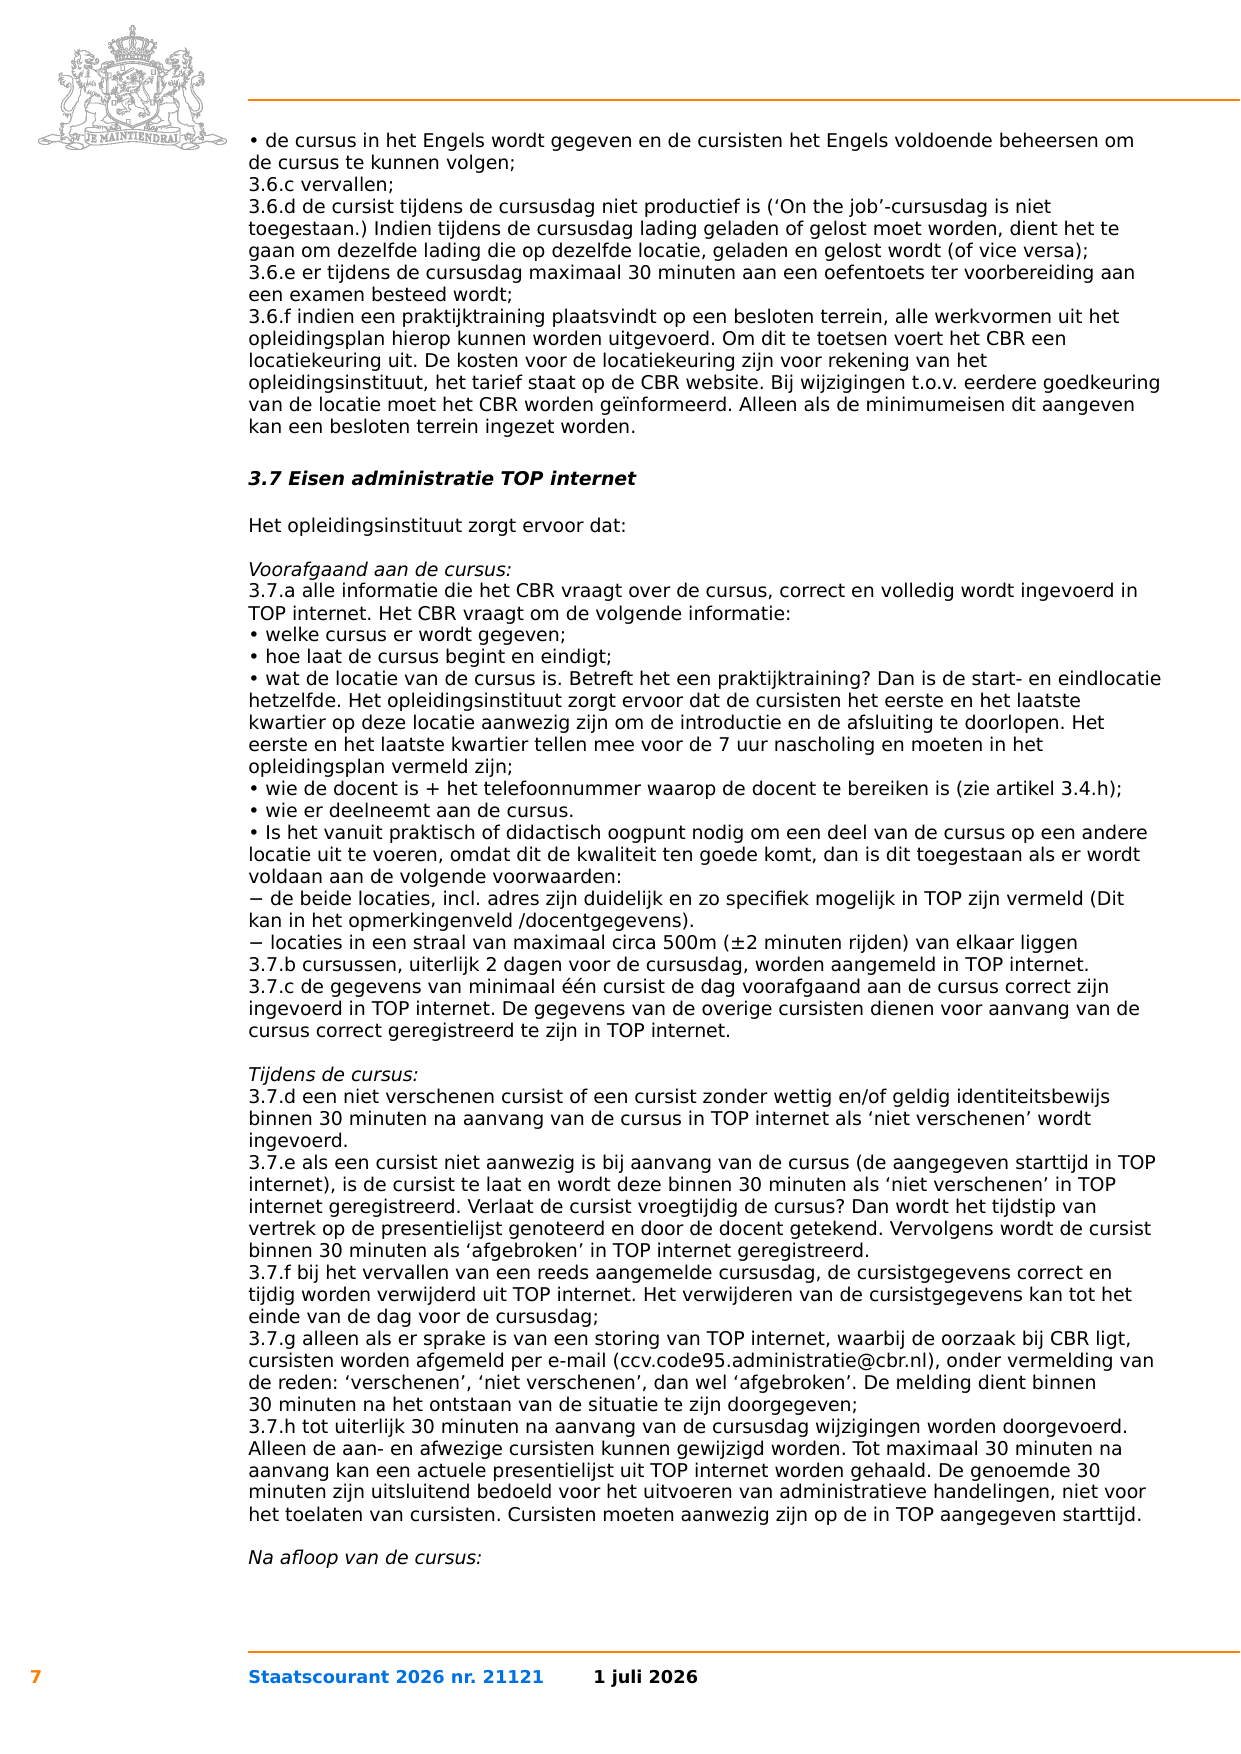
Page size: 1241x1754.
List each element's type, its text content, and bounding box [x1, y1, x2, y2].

text Het opleidingsinstituut zorgt ervoor dat: [248, 514, 1163, 537]
text • wie de docent is + het telefoonnummer waarop de docent te bereiken is (zie artikel 3.4.h); [248, 778, 1163, 800]
text 3.6.e er tijdens de cursusdag maximaal 30 minuten aan een oefentoets ter voorbereiding aan een examen besteed wordt; [248, 262, 1163, 306]
subtitle 3.7 Eisen administratie TOP internet [248, 468, 1163, 489]
text • de cursus in het Engels wordt gegeven en de cursisten het Engels voldoende beheersen om de cursus te kunnen volgen; [248, 130, 1163, 174]
text • Is het vanuit praktisch of didactisch oogpunt nodig om een deel van de cursus op een andere locatie uit te voeren, omdat dit de kwaliteit ten goede komt, dan is dit toegestaan als er wordt voldaan aan de volgende voorwaarden: [248, 822, 1163, 888]
text • hoe laat de cursus begint en eindigt; [248, 646, 1163, 668]
text 3.7.g alleen als er sprake is van een storing van TOP internet, waarbij de oorzaak bij CBR ligt, cursisten worden afgemeld per e-mail (ccv.code95.administratie@cbr.nl), onder vermelding van de reden: ‘verschenen’, ‘niet verschenen’, dan wel ‘afgebroken’. De melding dient binnen 30 minuten na het ontstaan van de situatie te zijn doorgegeven; [248, 1328, 1163, 1416]
text 3.6.c vervallen; [248, 174, 1163, 196]
text Voorafgaand aan de cursus: [248, 558, 1163, 580]
text 3.7.d een niet verschenen cursist of een cursist zonder wettig en/of geldig identiteitsbewijs binnen 30 minuten na aanvang van de cursus in TOP internet als ‘niet verschenen’ wordt ingevoerd. [248, 1086, 1163, 1152]
text 3.7.b cursussen, uiterlijk 2 dagen voor de cursusdag, worden aangemeld in TOP internet. [248, 954, 1163, 976]
text 3.7.e als een cursist niet aanwezig is bij aanvang van de cursus (de aangegeven starttijd in TOP internet), is de cursist te laat en wordt deze binnen 30 minuten als ‘niet verschenen’ in TOP internet geregistreerd. Verlaat de cursist vroegtijdig de cursus? Dan wordt het tijdstip van vertrek op de presentielijst genoteerd en door de docent getekend. Vervolgens wordt de cursist binnen 30 minuten als ‘afgebroken’ in TOP internet geregistreerd. [248, 1152, 1163, 1262]
text − locaties in een straal van maximaal circa 500m (±2 minuten rijden) van elkaar liggen [248, 932, 1163, 954]
text • wie er deelneemt aan de cursus. [248, 800, 1163, 822]
text 3.7.h tot uiterlijk 30 minuten na aanvang van de cursusdag wijzigingen worden doorgevoerd. Alleen de aan- en afwezige cursisten kunnen gewijzigd worden. Tot maximaal 30 minuten na aanvang kan een actuele presentielijst uit TOP internet worden gehaald. De genoemde 30 minuten zijn uitsluitend bedoeld voor het uitvoeren van administratieve handelingen, niet voor het toelaten van cursisten. Cursisten moeten aanwezig zijn op de in TOP aangegeven starttijd. [248, 1416, 1163, 1525]
text 3.6.f indien een praktijktraining plaatsvindt op een besloten terrein, alle werkvormen uit het opleidingsplan hierop kunnen worden uitgevoerd. Om dit te toetsen voert het CBR een locatiekeuring uit. De kosten voor de locatiekeuring zijn voor rekening van het opleidingsinstituut, het tarief staat op de CBR website. Bij wijzigingen t.o.v. eerdere goedkeuring van de locatie moet het CBR worden geïnformeerd. Alleen als de minimumeisen dit aangeven kan een besloten terrein ingezet worden. [248, 306, 1163, 438]
text 3.7.f bij het vervallen van een reeds aangemelde cursusdag, de cursistgegevens correct en tijdig worden verwijderd uit TOP internet. Het verwijderen van de cursistgegevens kan tot het einde van de dag voor de cursusdag; [248, 1262, 1163, 1328]
text 3.6.d de cursist tijdens de cursusdag niet productief is (‘On the job’-cursusdag is niet toegestaan.) Indien tijdens de cursusdag lading geladen of gelost moet worden, dient het te gaan om dezelfde lading die op dezelfde locatie, geladen en gelost wordt (of vice versa); [248, 196, 1163, 262]
text Na afloop van de cursus: [248, 1547, 1163, 1569]
picture [38, 25, 227, 150]
text 3.7.c de gegevens van minimaal één cursist de dag voorafgaand aan de cursus correct zijn ingevoerd in TOP internet. De gegevens van de overige cursisten dienen voor aanvang van de cursus correct geregistreerd te zijn in TOP internet. [248, 976, 1163, 1042]
text 3.7.a alle informatie die het CBR vraagt over de cursus, correct en volledig wordt ingevoerd in TOP internet. Het CBR vraagt om de volgende informatie: [248, 580, 1163, 624]
text Tijdens de cursus: [248, 1064, 1163, 1086]
text • wat de locatie van de cursus is. Betreft het een praktijktraining? Dan is de start- en eindlocatie hetzelfde. Het opleidingsinstituut zorgt ervoor dat de cursisten het eerste en het laatste kwartier op deze locatie aanwezig zijn om de introductie en de afsluiting te doorlopen. Het eerste en het laatste kwartier tellen mee voor de 7 uur nascholing en moeten in het opleidingsplan vermeld zijn; [248, 668, 1163, 778]
text • welke cursus er wordt gegeven; [248, 624, 1163, 646]
text − de beide locaties, incl. adres zijn duidelijk en zo specifiek mogelijk in TOP zijn vermeld (Dit kan in het opmerkingenveld /docentgegevens). [248, 888, 1163, 932]
